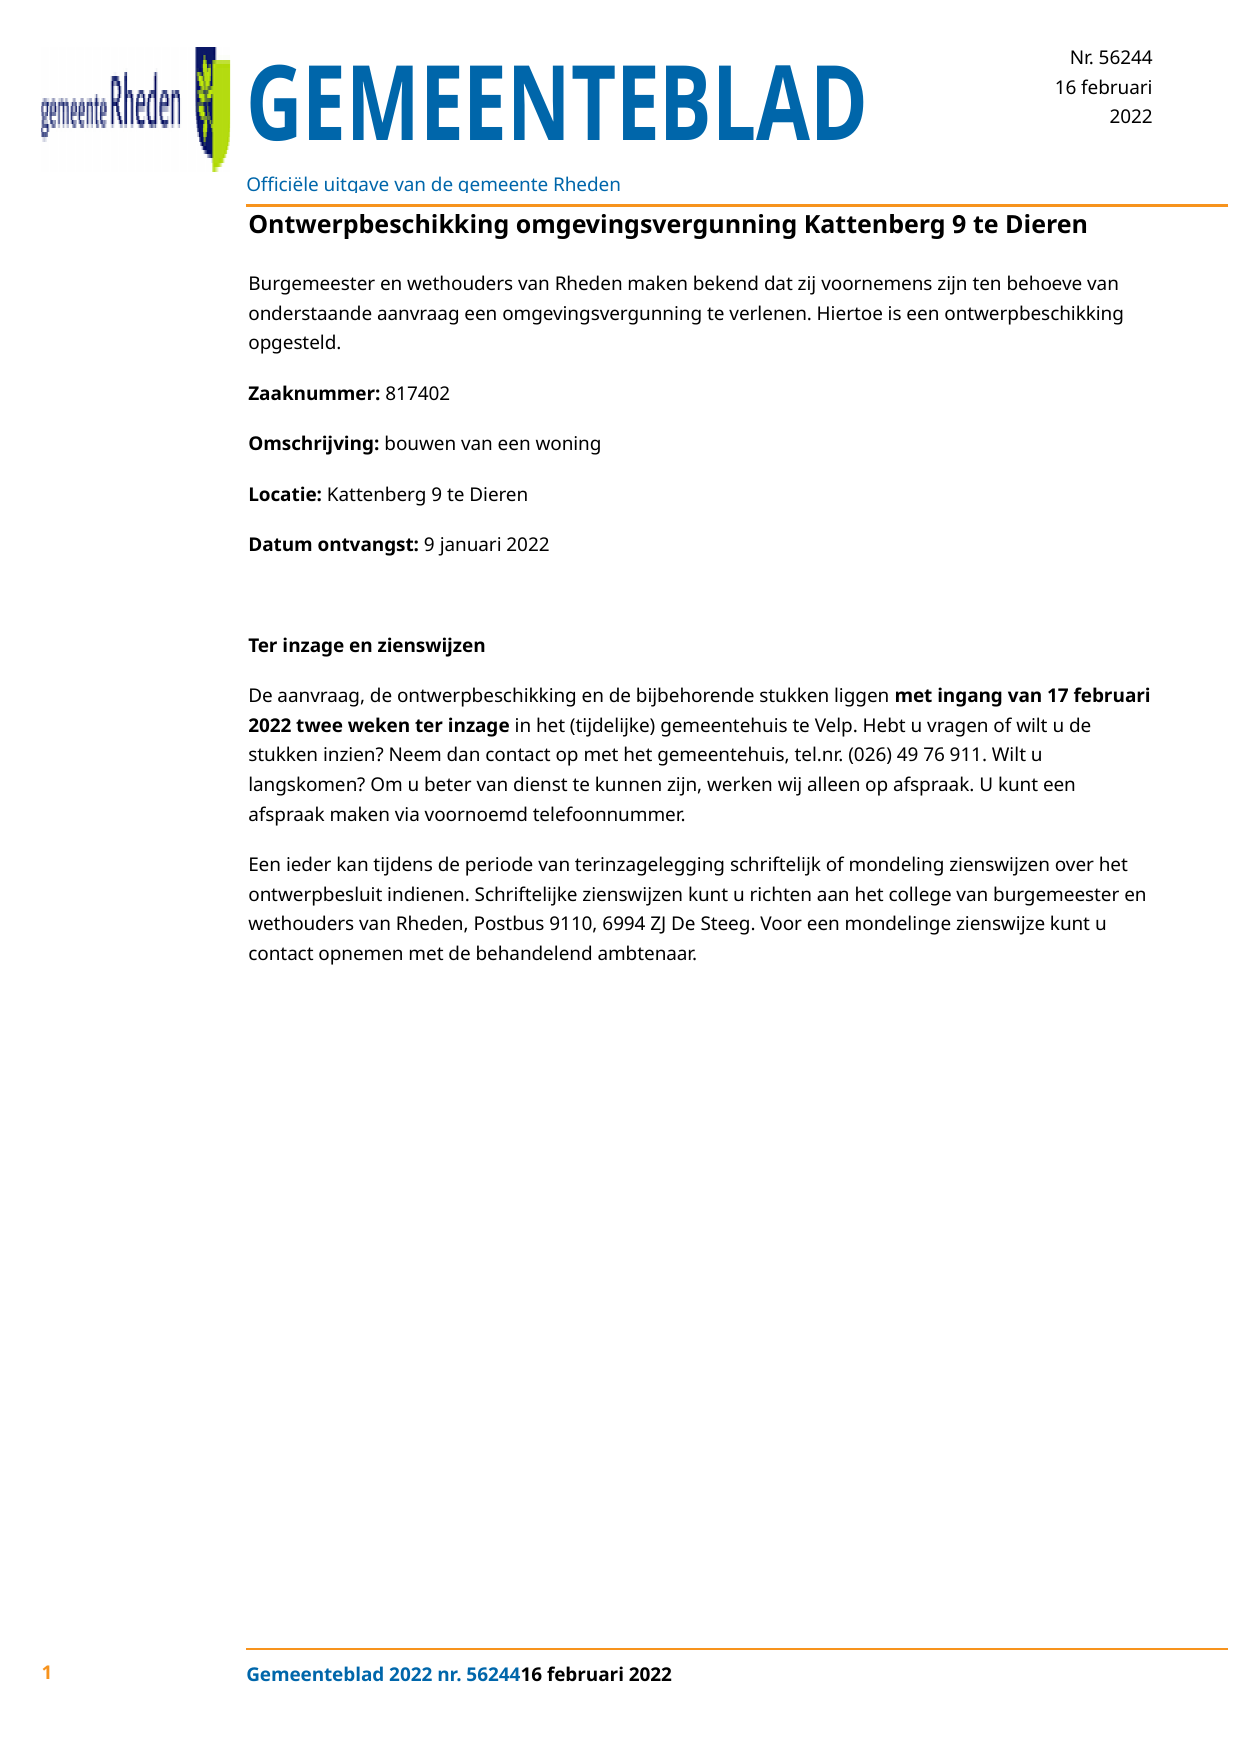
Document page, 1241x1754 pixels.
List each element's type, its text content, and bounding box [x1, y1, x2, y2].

text De aanvraag, de ontwerpbeschikking en de bijbehorende stukken liggen met ingang van 17 februari 2022 twee weken ter inzage in het (tijdelijke) gemeentehuis te Velp. Hebt u vragen of wilt u de stukken inzien? Neem dan contact op met het gemeentehuis, tel.nr. (026) 49 76 911. Wilt u langskomen? Om u beter van dienst te kunnen zijn, werken wij alleen op afspraak. U kunt een afspraak maken via voornoemd telefoonnummer. [248, 682, 1152, 826]
text Een ieder kan tijdens de periode van terinzagelegging schriftelijk of mondeling zienswijzen over het ontwerpbesluit indienen. Schriftelijke zienswijzen kunt u richten aan het college van burgemeester en wethouders van Rheden, Postbus 9110, 6994 ZJ De Steeg. Voor een mondelinge zienswijze kunt u contact opnemen met de behandelend ambtenaar. [248, 851, 1152, 966]
text Omschrijving: bouwen van een woning [248, 430, 1152, 456]
text Ter inzage en zienswijzen [248, 632, 1152, 658]
text Ontwerpbeschikking omgevingsvergunning Kattenberg 9 te Dieren [248, 207, 1152, 241]
text Locatie: Kattenberg 9 te Dieren [248, 481, 1152, 506]
text Zaaknummer: 817402 [248, 380, 1152, 406]
text Burgemeester en wethouders van Rheden maken bekend dat zij voornemens zijn ten behoeve van onderstaande aanvraag een omgevingsvergunning te verlenen. Hiertoe is een ontwerpbeschikking opgesteld. [248, 270, 1152, 355]
picture [41, 47, 231, 172]
text Datum ontvangst: 9 januari 2022 [248, 531, 1152, 557]
